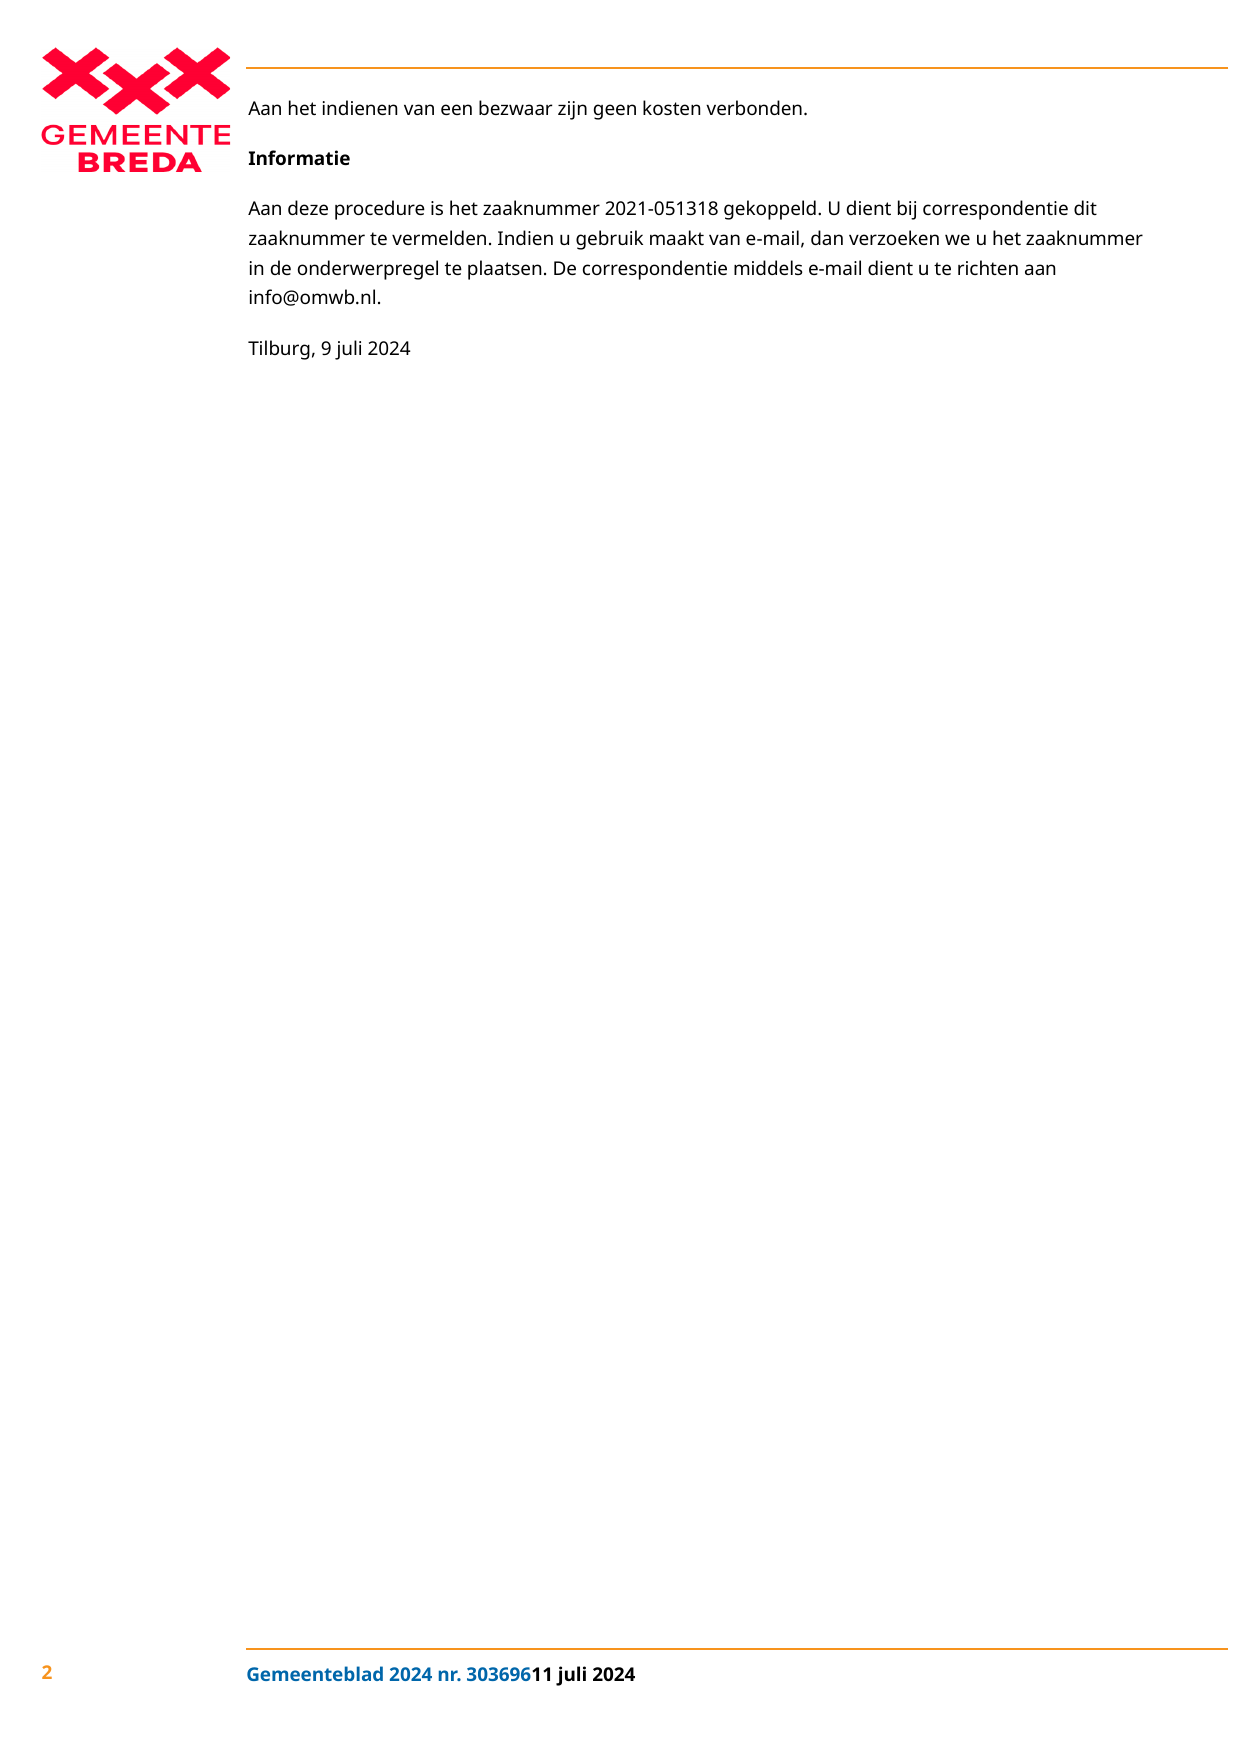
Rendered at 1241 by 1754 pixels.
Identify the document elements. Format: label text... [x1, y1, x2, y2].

text Aan het indienen van een bezwaar zijn geen kosten verbonden. [248, 95, 1152, 121]
text Informatie [248, 145, 1152, 171]
picture [41, 47, 231, 172]
text Aan deze procedure is het zaaknummer 2021-051318 gekoppeld. U dient bij correspondentie dit zaaknummer te vermelden. Indien u gebruik maakt van e-mail, dan verzoeken we u het zaaknummer in de onderwerpregel te plaatsen. De correspondentie middels e-mail dient u te richten aan info@omwb.nl. [248, 196, 1152, 310]
text Tilburg, 9 juli 2024 [248, 335, 1152, 361]
